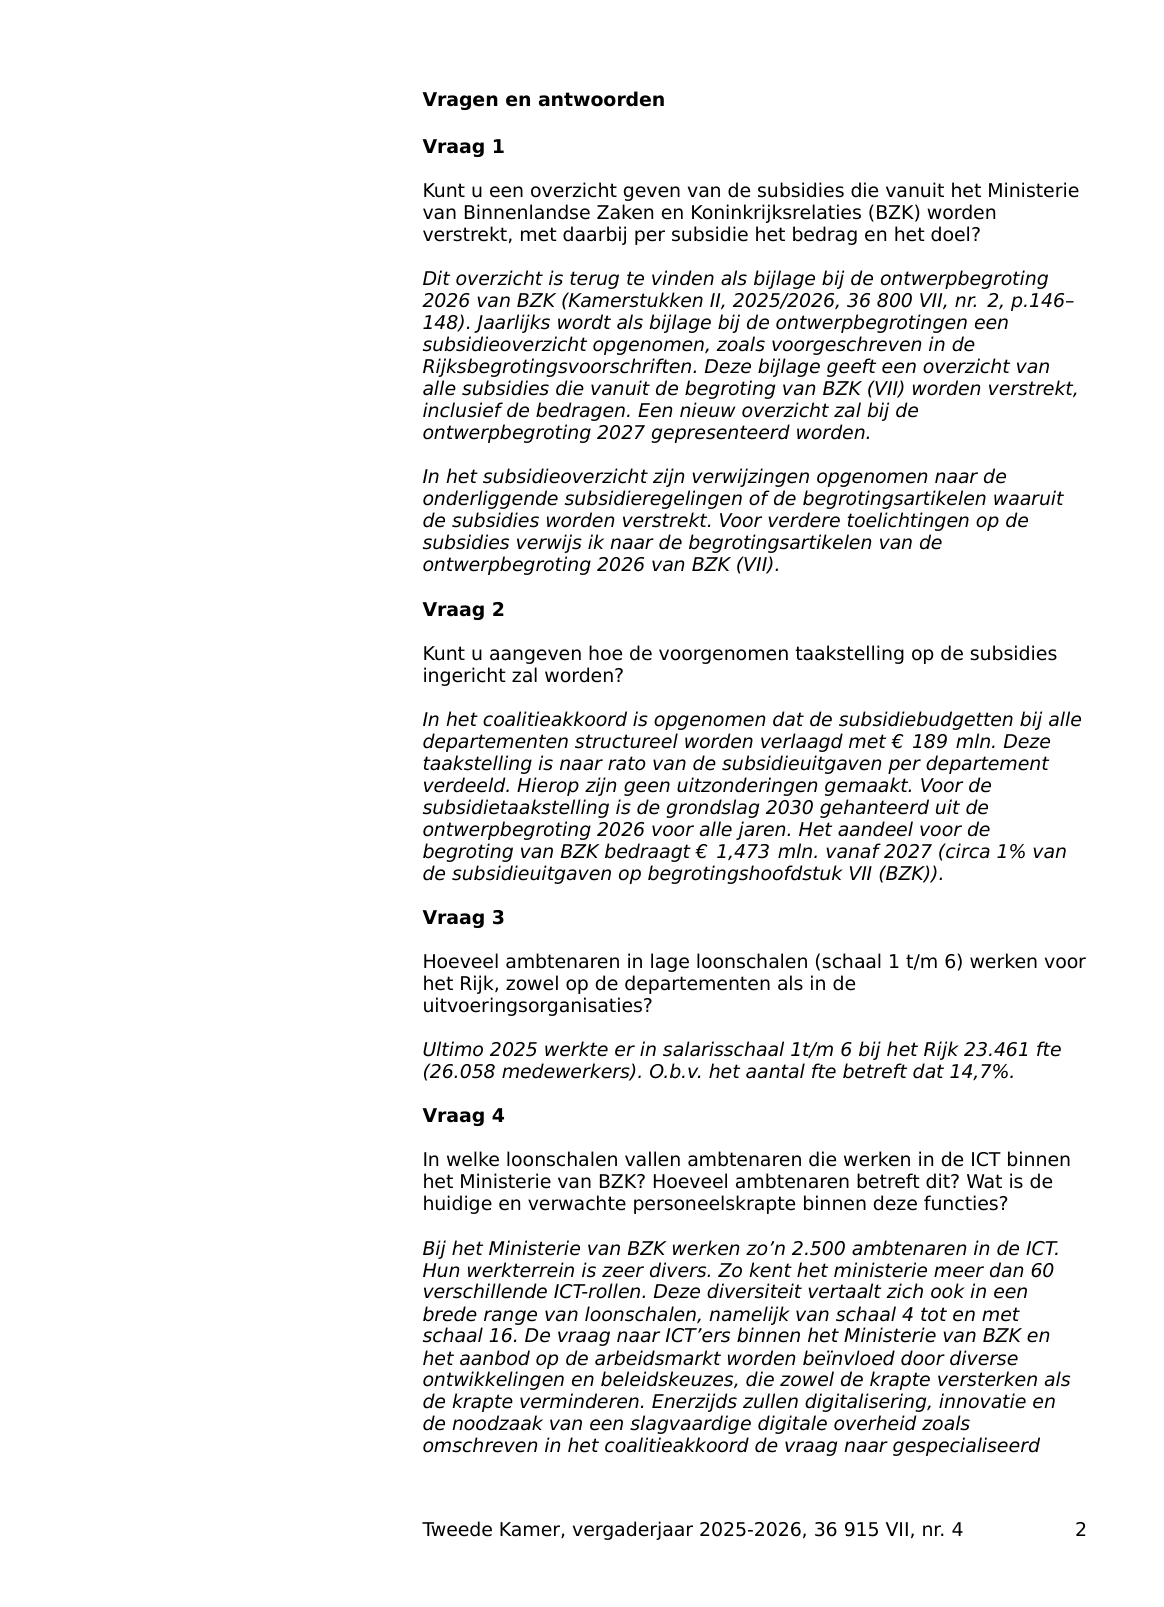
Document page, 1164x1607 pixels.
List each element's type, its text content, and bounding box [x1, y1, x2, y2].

text Ultimo 2025 werkte er in salarisschaal 1t/m 6 bij het Rijk 23.461 fte (26.058 medewerkers). O.b.v. het aantal fte betreft dat 14,7%. [422, 1039, 1087, 1083]
text In het subsidieoverzicht zijn verwijzingen opgenomen naar de onderliggende subsidieregelingen of de begrotingsartikelen waaruit de subsidies worden verstrekt. Voor verdere toelichtingen op de subsidies verwijs ik naar de begrotingsartikelen van de ontwerpbegroting 2026 van BZK (VII). [422, 466, 1087, 576]
subtitle Vraag 1 [422, 136, 1087, 158]
text Kunt u een overzicht geven van de subsidies die vanuit het Ministerie van Binnenlandse Zaken en Koninkrijksrelaties (BZK) worden verstrekt, met daarbij per subsidie het bedrag en het doel? [422, 180, 1087, 246]
text In welke loonschalen vallen ambtenaren die werken in de ICT binnen het Ministerie van BZK? Hoeveel ambtenaren betreft dit? Wat is de huidige en verwachte personeelskrapte binnen deze functies? [422, 1149, 1087, 1215]
text Bij het Ministerie van BZK werken zo’n 2.500 ambtenaren in de ICT. Hun werkterrein is zeer divers. Zo kent het ministerie meer dan 60 verschillende ICT-rollen. Deze diversiteit vertaalt zich ook in een brede range van loonschalen, namelijk van schaal 4 tot en met schaal 16. De vraag naar ICT’ers binnen het Ministerie van BZK en het aanbod op de arbeidsmarkt worden beïnvloed door diverse ontwikkelingen en beleidskeuzes, die zowel de krapte versterken als de krapte verminderen. Enerzijds zullen digitalisering, innovatie en de noodzaak van een slagvaardige digitale overheid zoals omschreven in het coalitieakkoord de vraag naar gespecialiseerd [422, 1237, 1087, 1457]
text Dit overzicht is terug te vinden als bijlage bij de ontwerpbegroting 2026 van BZK (Kamerstukken II, 2025/2026, 36 800 VII, nr. 2, p.146–148). Jaarlijks wordt als bijlage bij de ontwerpbegrotingen een subsidieoverzicht opgenomen, zoals voorgeschreven in de Rijksbegrotingsvoorschriften. Deze bijlage geeft een overzicht van alle subsidies die vanuit de begroting van BZK (VII) worden verstrekt, inclusief de bedragen. Een nieuw overzicht zal bij de ontwerpbegroting 2027 gepresenteerd worden. [422, 268, 1087, 444]
subtitle Vraag 3 [422, 907, 1087, 929]
text Hoeveel ambtenaren in lage loonschalen (schaal 1 t/m 6) werken voor het Rijk, zowel op de departementen als in de uitvoeringsorganisaties? [422, 951, 1087, 1017]
text In het coalitieakkoord is opgenomen dat de subsidiebudgetten bij alle departementen structureel worden verlaagd met € 189 mln. Deze taakstelling is naar rato van de subsidieuitgaven per departement verdeeld. Hierop zijn geen uitzonderingen gemaakt. Voor de subsidietaakstelling is de grondslag 2030 gehanteerd uit de ontwerpbegroting 2026 voor alle jaren. Het aandeel voor de begroting van BZK bedraagt € 1,473 mln. vanaf 2027 (circa 1% van de subsidieuitgaven op begrotingshoofdstuk VII (BZK)). [422, 709, 1087, 884]
text Kunt u aangeven hoe de voorgenomen taakstelling op de subsidies ingericht zal worden? [422, 643, 1087, 687]
subtitle Vraag 2 [422, 598, 1087, 620]
subtitle Vraag 4 [422, 1105, 1087, 1127]
subtitle Vragen en antwoorden [422, 89, 1087, 111]
